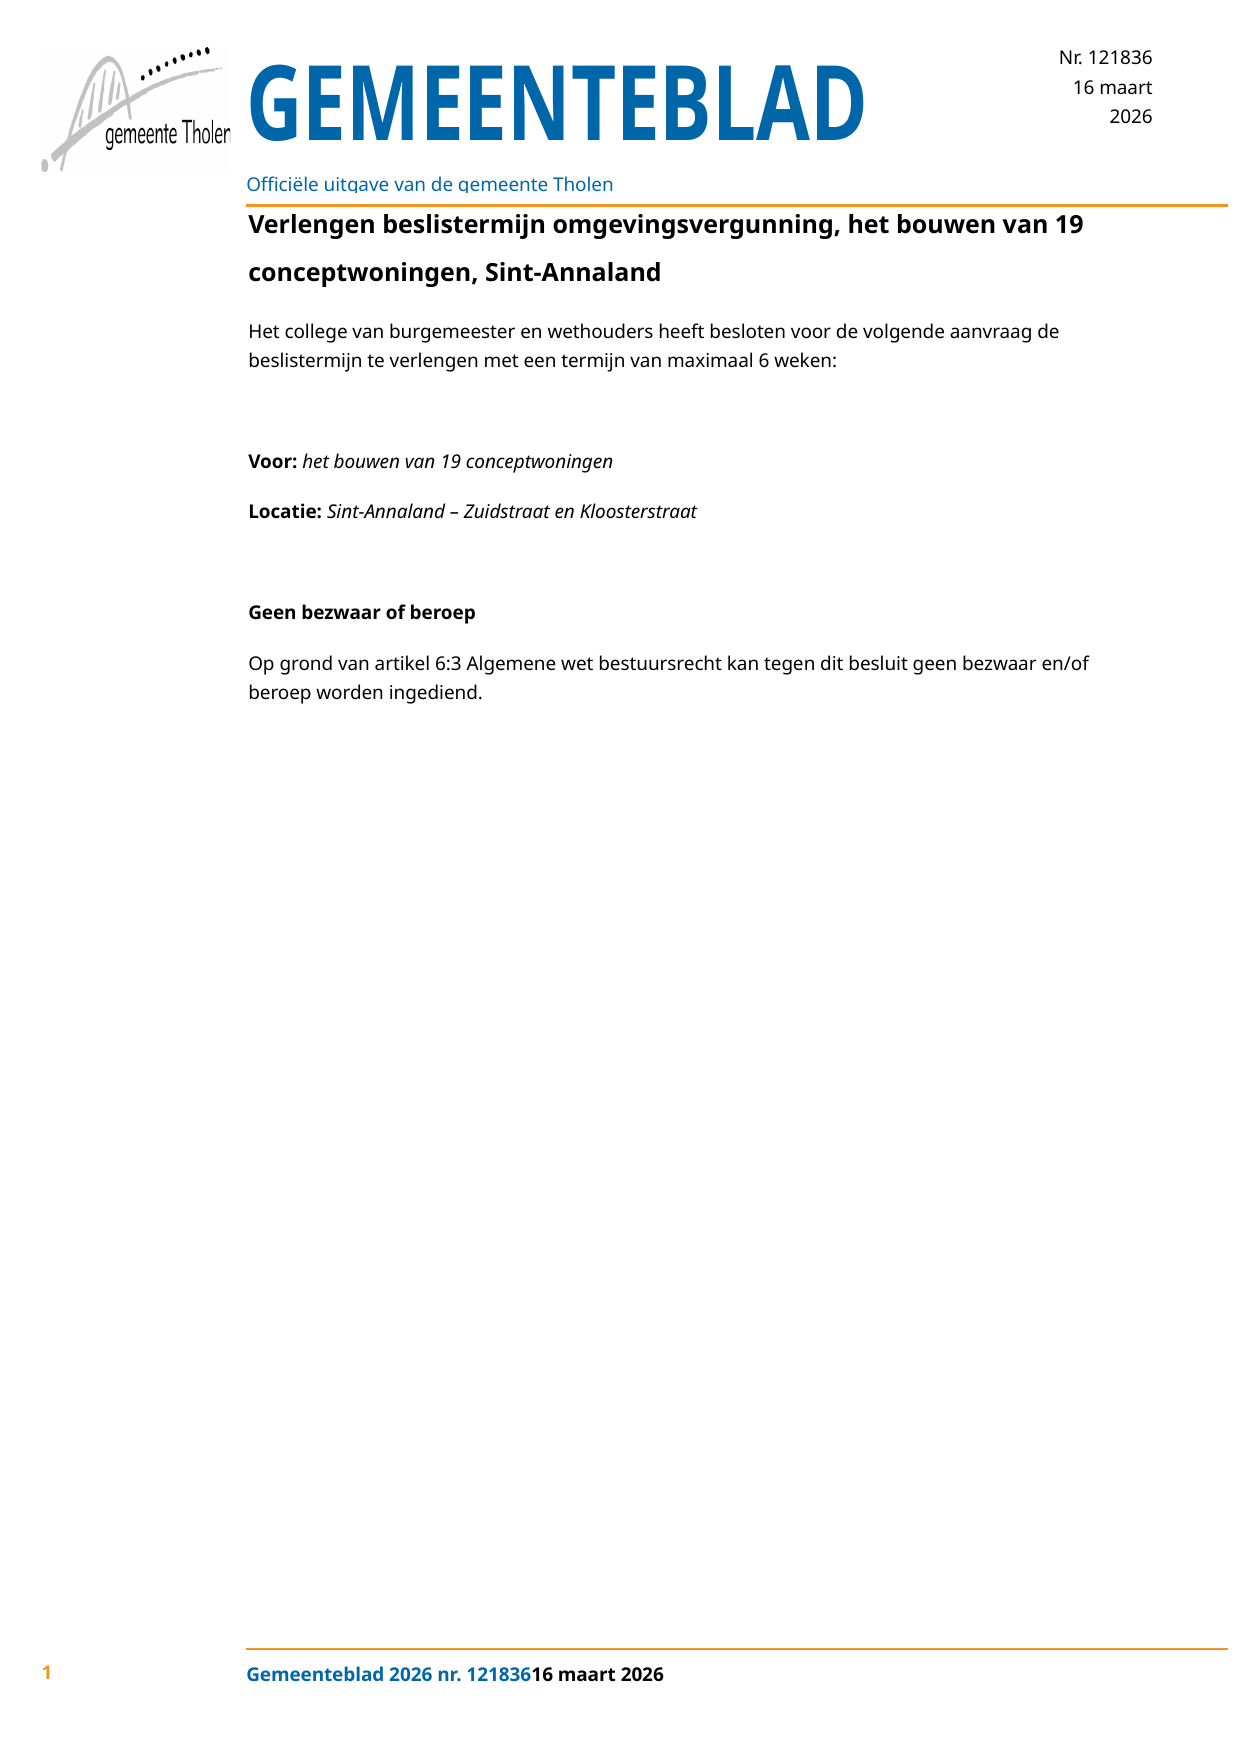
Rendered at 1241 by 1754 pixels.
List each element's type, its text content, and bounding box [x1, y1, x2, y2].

text Locatie: Sint-Annaland – Zuidstraat en Kloosterstraat [248, 499, 1152, 524]
text Verlengen beslistermijn omgevingsvergunning, het bouwen van 19 conceptwoningen, Sint-Annaland [248, 207, 1152, 288]
text Voor: het bouwen van 19 conceptwoningen [248, 448, 1152, 474]
picture [41, 47, 231, 172]
text Geen bezwaar of beroep [248, 599, 1152, 625]
text Het college van burgemeester en wethouders heeft besloten voor de volgende aanvraag de beslistermijn te verlengen met een termijn van maximaal 6 weken: [248, 318, 1152, 373]
text Op grond van artikel 6:3 Algemene wet bestuursrecht kan tegen dit besluit geen bezwaar en/of beroep worden ingediend. [248, 650, 1152, 705]
